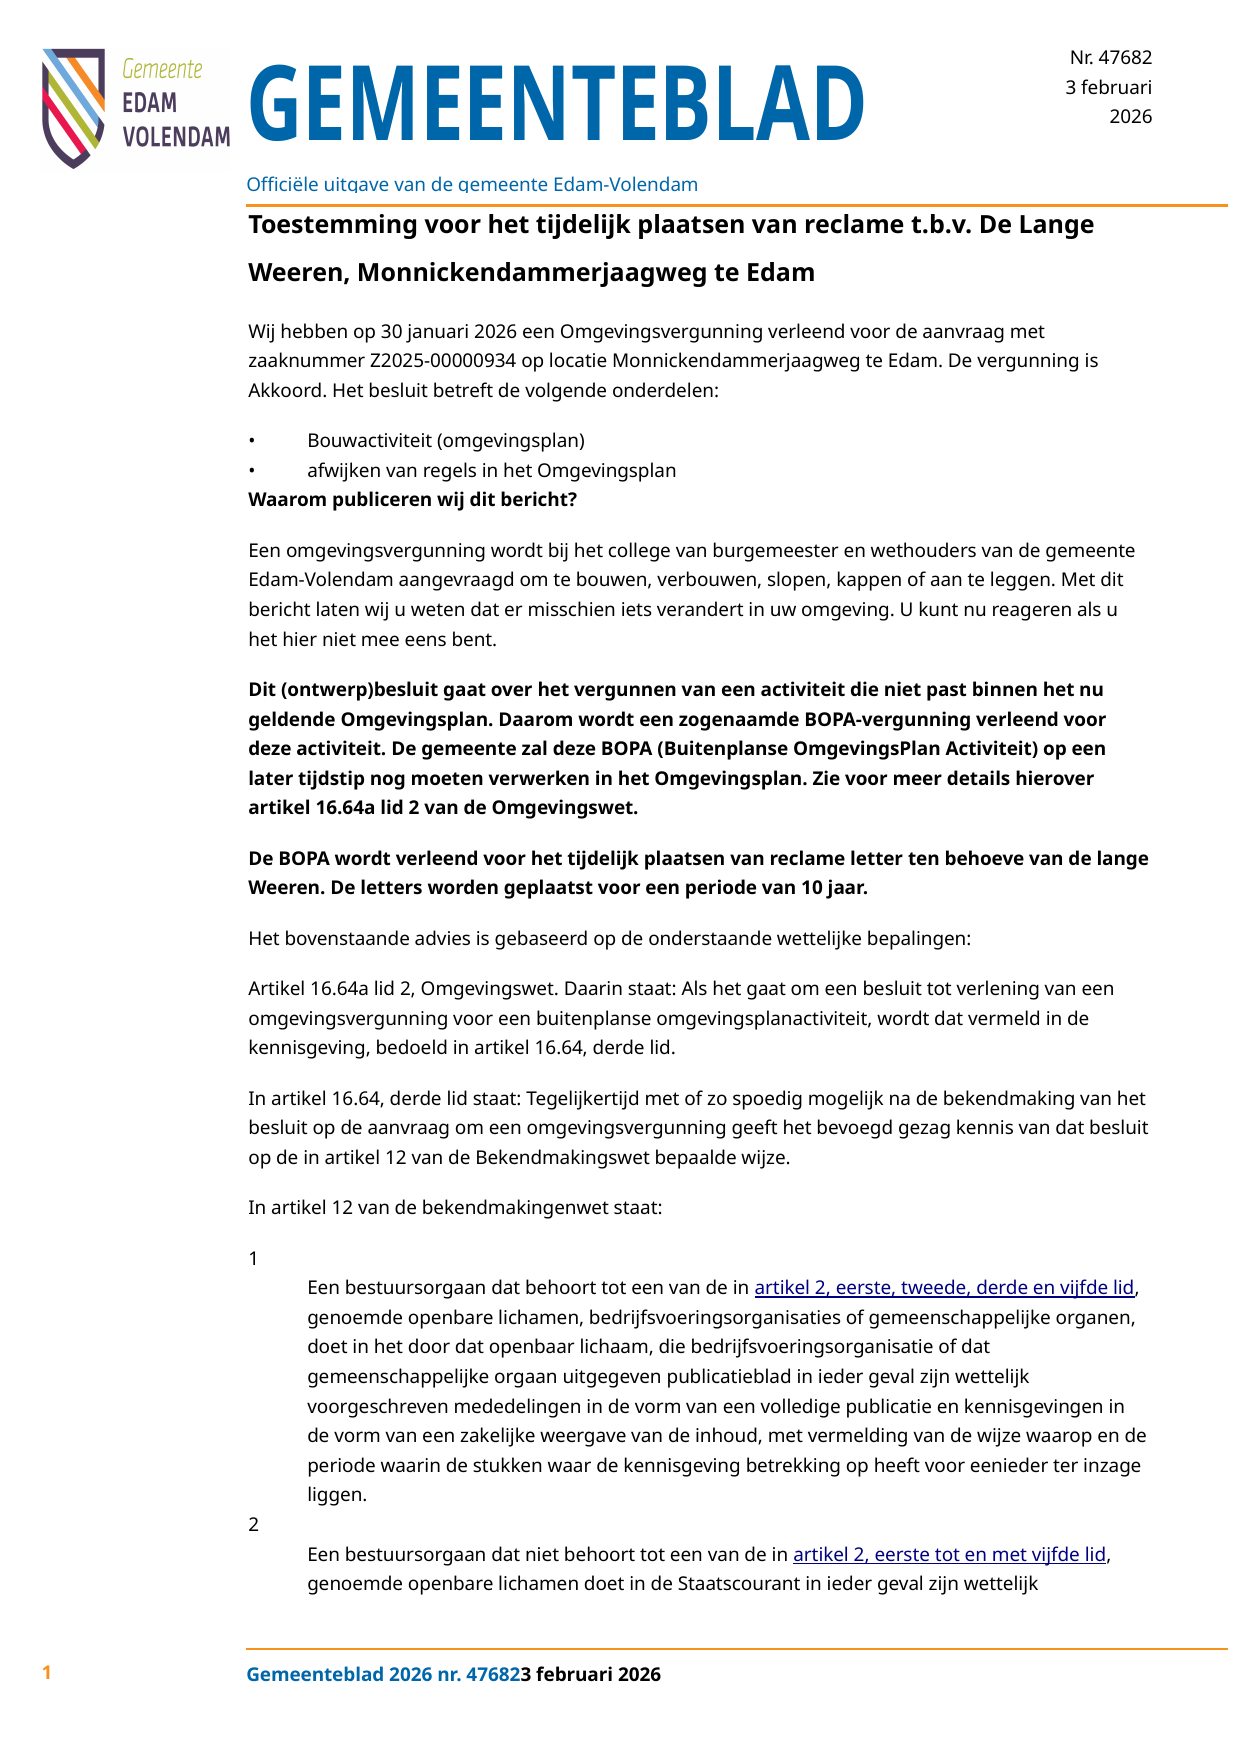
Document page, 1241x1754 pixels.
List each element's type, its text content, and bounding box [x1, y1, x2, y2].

text Het bovenstaande advies is gebaseerd op de onderstaande wettelijke bepalingen: [248, 925, 1152, 951]
text Artikel 16.64a lid 2, Omgevingswet. Daarin staat: Als het gaat om een besluit tot verlening van een omgevingsvergunning voor een buitenplanse omgevingsplanactiviteit, wordt dat vermeld in de kennisgeving, bedoeld in artikel 16.64, derde lid. [248, 975, 1152, 1060]
text In artikel 12 van de bekendmakingenwet staat: [248, 1194, 1152, 1220]
text In artikel 16.64, derde lid staat: Tegelijkertijd met of zo spoedig mogelijk na de bekendmaking van het besluit op de aanvraag om een omgevingsvergunning geeft het bevoegd gezag kennis van dat besluit op de in artikel 12 van de Bekendmakingswet bepaalde wijze. [248, 1085, 1152, 1170]
text Een omgevingsvergunning wordt bij het college van burgemeester en wethouders van de gemeente Edam-Volendam aangevraagd om te bouwen, verbouwen, slopen, kappen of aan te leggen. Met dit bericht laten wij u weten dat er misschien iets verandert in uw omgeving. U kunt nu reageren als u het hier niet mee eens bent. [248, 537, 1152, 652]
text Wij hebben op 30 januari 2026 een Omgevingsvergunning verleend voor de aanvraag met zaaknummer Z2025-00000934 op locatie Monnickendammerjaagweg te Edam. De vergunning is Akkoord. Het besluit betreft de volgende onderdelen: [248, 318, 1152, 403]
picture [41, 47, 231, 172]
text Dit (ontwerp)besluit gaat over het vergunnen van een activiteit die niet past binnen het nu geldende Omgevingsplan. Daarom wordt een zogenaamde BOPA-vergunning verleend voor deze activiteit. De gemeente zal deze BOPA (Buitenplanse OmgevingsPlan Activiteit) op een later tijdstip nog moeten verwerken in het Omgevingsplan. Zie voor meer details hierover artikel 16.64a lid 2 van de Omgevingswet. [248, 676, 1152, 820]
text De BOPA wordt verleend voor het tijdelijk plaatsen van reclame letter ten behoeve van de lange Weeren. De letters worden geplaatst voor een periode van 10 jaar. [248, 845, 1152, 900]
text Waarom publiceren wij dit bericht? [248, 487, 1152, 512]
text Toestemming voor het tijdelijk plaatsen van reclame t.b.v. De Lange Weeren, Monnickendammerjaagweg te Edam [248, 207, 1152, 288]
list afwijken van regels in het Omgevingsplan [248, 457, 1152, 483]
list Een bestuursorgaan dat niet behoort tot een van de in artikel 2, eerste tot en met vijfde lid, genoemde openbare lichamen doet in de Staatscourant in ieder geval zijn wettelijk [248, 1541, 1152, 1596]
list Bouwactiviteit (omgevingsplan) [248, 427, 1152, 453]
list Een bestuursorgaan dat behoort tot een van de in artikel 2, eerste, tweede, derde en vijfde lid, genoemde openbare lichamen, bedrijfsvoeringsorganisaties of gemeenschappelijke organen, doet in het door dat openbaar lichaam, die bedrijfsvoeringsorganisatie of dat gemeenschappelijke orgaan uitgegeven publicatieblad in ieder geval zijn wettelijk voorgeschreven mededelingen in de vorm van een volledige publicatie en kennisgevingen in de vorm van een zakelijke weergave van de inhoud, met vermelding van de wijze waarop en de periode waarin de stukken waar de kennisgeving betrekking op heeft voor eenieder ter inzage liggen. [248, 1274, 1152, 1507]
